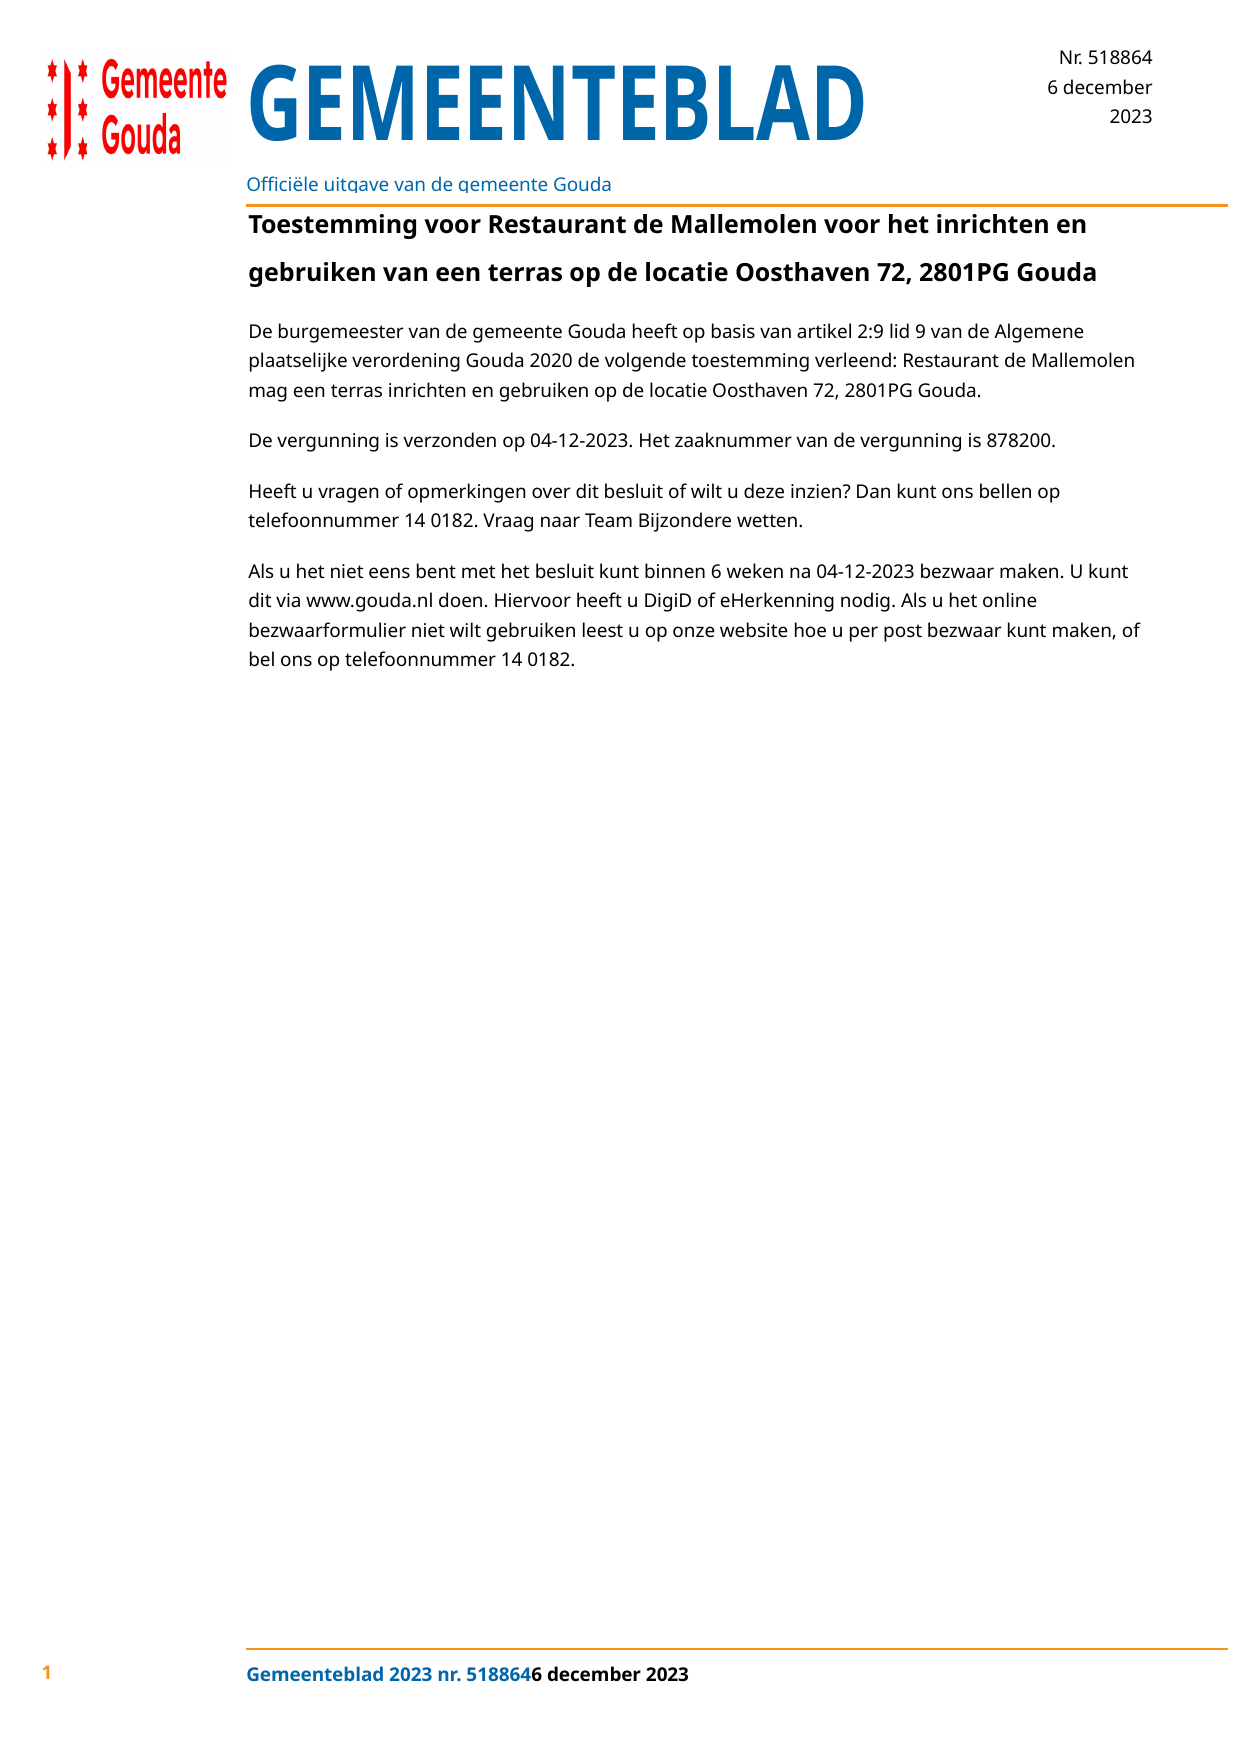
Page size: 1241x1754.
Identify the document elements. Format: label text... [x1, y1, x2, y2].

text De vergunning is verzonden op 04-12-2023. Het zaaknummer van de vergunning is 878200. [248, 427, 1152, 453]
text Als u het niet eens bent met het besluit kunt binnen 6 weken na 04-12-2023 bezwaar maken. U kunt dit via www.gouda.nl doen. Hiervoor heeft u DigiD of eHerkenning nodig. Als u het online bezwaarformulier niet wilt gebruiken leest u op onze website hoe u per post bezwaar kunt maken, of bel ons op telefoonnummer 14 0182. [248, 558, 1152, 672]
picture [41, 47, 231, 172]
text Heeft u vragen of opmerkingen over dit besluit of wilt u deze inzien? Dan kunt ons bellen op telefoonnummer 14 0182. Vraag naar Team Bijzondere wetten. [248, 478, 1152, 533]
text De burgemeester van de gemeente Gouda heeft op basis van artikel 2:9 lid 9 van de Algemene plaatselijke verordening Gouda 2020 de volgende toestemming verleend: Restaurant de Mallemolen mag een terras inrichten en gebruiken op de locatie Oosthaven 72, 2801PG Gouda. [248, 318, 1152, 403]
text Toestemming voor Restaurant de Mallemolen voor het inrichten en gebruiken van een terras op de locatie Oosthaven 72, 2801PG Gouda [248, 207, 1152, 288]
